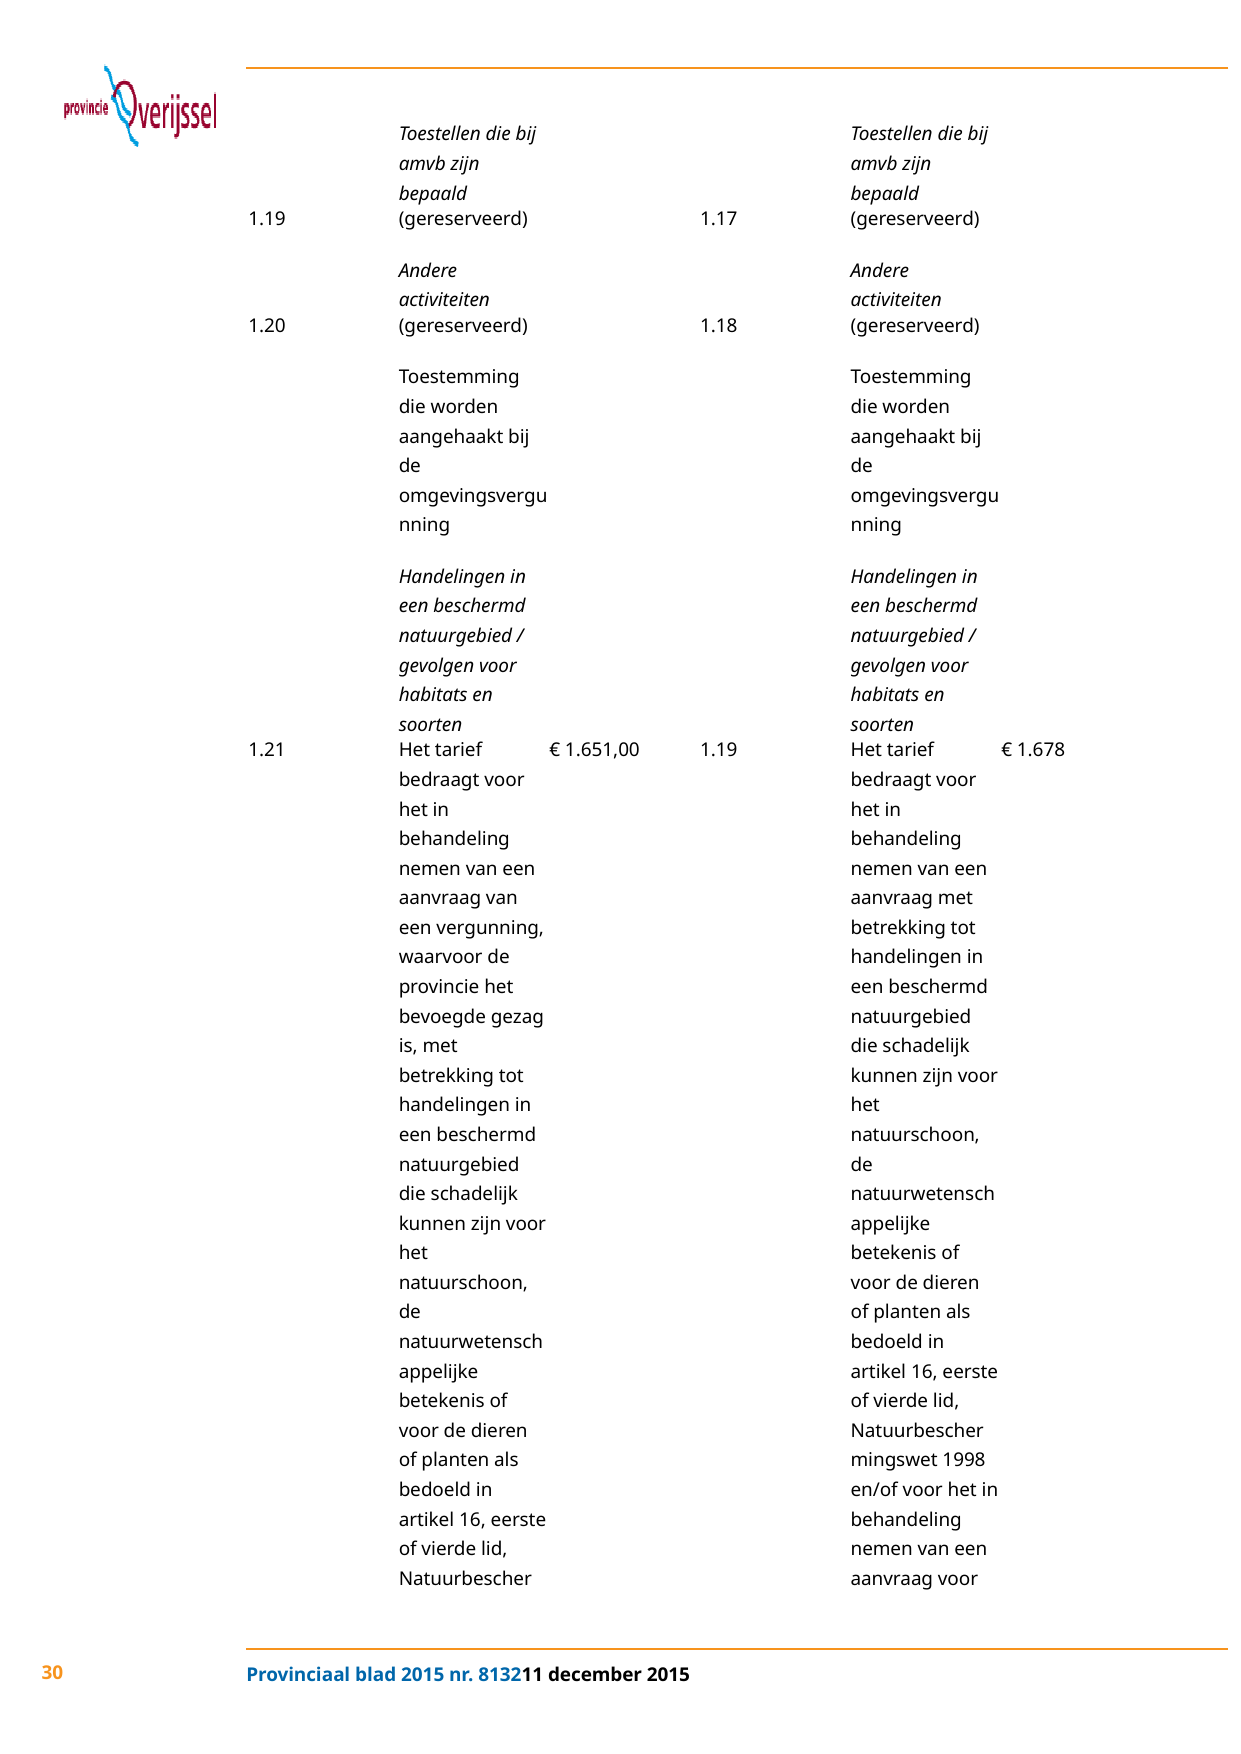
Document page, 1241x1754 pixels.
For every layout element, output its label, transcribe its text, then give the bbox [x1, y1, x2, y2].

table_cell [549, 312, 700, 338]
table_cell [399, 338, 549, 364]
table_cell [399, 537, 549, 563]
table_cell (gereserveerd) [850, 205, 1001, 231]
picture [41, 47, 231, 172]
table_cell [549, 231, 700, 257]
table_cell [1001, 231, 1152, 257]
table_cell Het tarief bedraagt voor het in behandeling nemen van een aanvraag van een vergunning, waarvoor de provincie het bevoegde gezag is, met betrekking tot handelingen in een beschermd natuurgebied die schadelijk kunnen zijn voor het natuurschoon, de natuurwetenschappelijke betekenis of voor de dieren of planten als bedoeld in artikel 16, eerste of vierde lid, Natuurbescher [399, 737, 549, 1591]
table_cell (gereserveerd) [850, 312, 1001, 338]
table_cell € 1.678 [1001, 737, 1152, 1591]
table_cell Handelingen in een beschermd natuurgebied / gevolgen voor habitats en soorten [399, 563, 549, 737]
table_cell [549, 537, 700, 563]
table_cell [549, 563, 700, 737]
table_cell [248, 231, 398, 257]
table_cell Toestellen die bij amvb zijn bepaald [399, 121, 549, 205]
table_cell [1001, 205, 1152, 231]
table_cell [399, 231, 549, 257]
table_cell 1.19 [248, 205, 398, 231]
table_cell [248, 95, 398, 121]
table_cell 1.17 [700, 205, 850, 231]
table_cell [1001, 364, 1152, 537]
table_cell [549, 121, 700, 205]
table_cell [1001, 95, 1152, 121]
table_cell € 1.651,00 [549, 737, 700, 1591]
table_cell [850, 338, 1001, 364]
table_cell [248, 537, 398, 563]
table_cell [1001, 257, 1152, 312]
table_cell Toestemming die worden aangehaakt bij de omgevingsvergunning [850, 364, 1001, 537]
table_cell [248, 257, 398, 312]
table_cell [248, 563, 398, 737]
table_cell Andere activiteiten [399, 257, 549, 312]
table_cell 1.19 [700, 737, 850, 1591]
table_cell [1001, 563, 1152, 737]
table_cell [248, 121, 398, 205]
table_cell [700, 364, 850, 537]
table_cell [700, 563, 850, 737]
table_cell 1.21 [248, 737, 398, 1591]
table_cell 1.20 [248, 312, 398, 338]
table_cell [700, 95, 850, 121]
table_cell [850, 537, 1001, 563]
table_cell Het tarief bedraagt voor het in behandeling nemen van een aanvraag met betrekking tot handelingen in een beschermd natuurgebied die schadelijk kunnen zijn voor het natuurschoon, de natuurwetenschappelijke betekenis of voor de dieren of planten als bedoeld in artikel 16, eerste of vierde lid, Natuurbeschermingswet 1998 en/of voor het in behandeling nemen van een aanvraag voor [850, 737, 1001, 1591]
table_cell [850, 95, 1001, 121]
table_cell [1001, 312, 1152, 338]
table_cell [549, 95, 700, 121]
table_cell [700, 257, 850, 312]
table_cell [549, 205, 700, 231]
table_cell Handelingen in een beschermd natuurgebied / gevolgen voor habitats en soorten [850, 563, 1001, 737]
table_cell [850, 231, 1001, 257]
table_cell (gereserveerd) [399, 312, 549, 338]
table_cell [1001, 338, 1152, 364]
table_cell [700, 537, 850, 563]
table_cell [1001, 121, 1152, 205]
table_cell Toestellen die bij amvb zijn bepaald [850, 121, 1001, 205]
table_cell [549, 338, 700, 364]
table_cell [248, 338, 398, 364]
table_cell [248, 364, 398, 537]
table_cell Andere activiteiten [850, 257, 1001, 312]
table_cell [549, 364, 700, 537]
table_cell [700, 121, 850, 205]
table_cell 1.18 [700, 312, 850, 338]
table_cell [549, 257, 700, 312]
table_cell [399, 95, 549, 121]
table_cell Toestemming die worden aangehaakt bij de omgevingsvergunning [399, 364, 549, 537]
table_cell (gereserveerd) [399, 205, 549, 231]
table_cell [700, 338, 850, 364]
table_cell [1001, 537, 1152, 563]
table_cell [700, 231, 850, 257]
